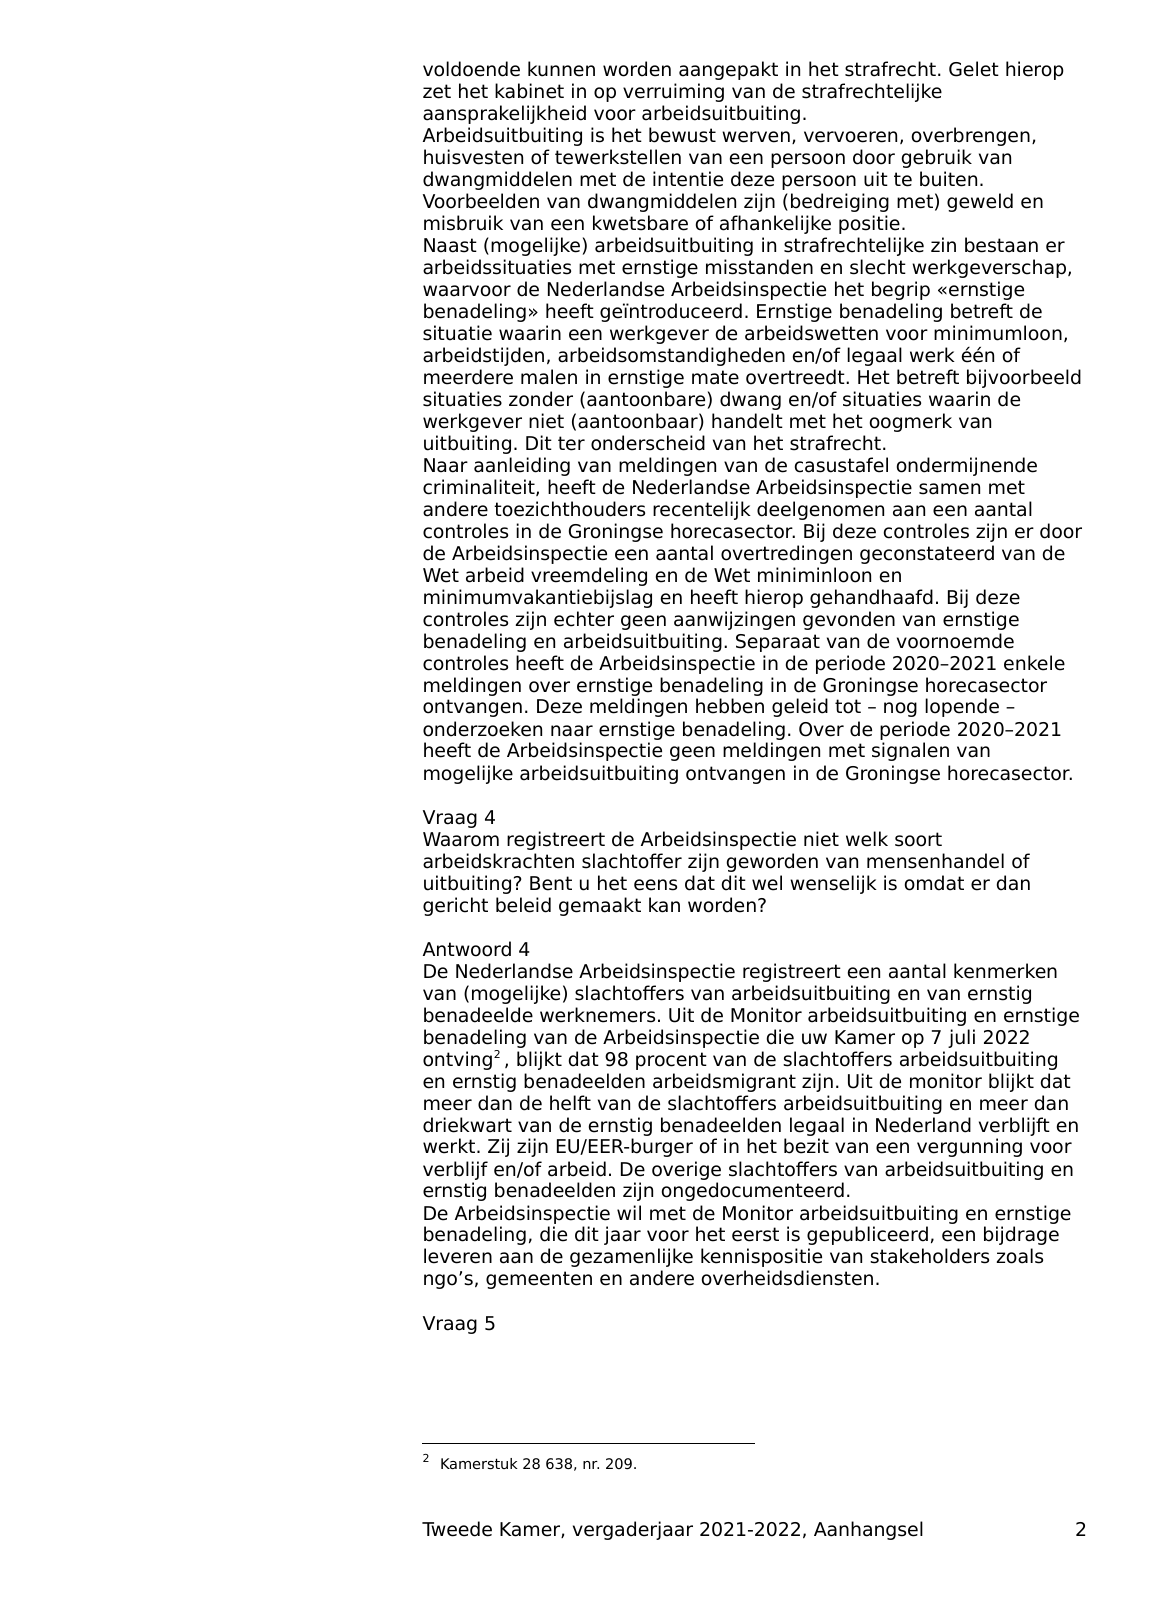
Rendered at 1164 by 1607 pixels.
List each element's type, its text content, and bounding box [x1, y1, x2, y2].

text Waarom registreert de Arbeidsinspectie niet welk soort arbeidskrachten slachtoffer zijn geworden van mensenhandel of uitbuiting? Bent u het eens dat dit wel wenselijk is omdat er dan gericht beleid gemaakt kan worden? [422, 828, 1087, 916]
text De Arbeidsinspectie wil met de Monitor arbeidsuitbuiting en ernstige benadeling, die dit jaar voor het eerst is gepubliceerd, een bijdrage leveren aan de gezamenlijke kennispositie van stakeholders zoals ngo’s, gemeenten en andere overheidsdiensten. [422, 1202, 1087, 1290]
text Naar aanleiding van meldingen van de casustafel ondermijnende criminaliteit, heeft de Nederlandse Arbeidsinspectie samen met andere toezichthouders recentelijk deelgenomen aan een aantal controles in de Groningse horecasector. Bij deze controles zijn er door de Arbeidsinspectie een aantal overtredingen geconstateerd van de Wet arbeid vreemdeling en de Wet miniminloon en minimumvakantiebijslag en heeft hierop gehandhaafd. Bij deze controles zijn echter geen aanwijzingen gevonden van ernstige benadeling en arbeidsuitbuiting. Separaat van de voornoemde controles heeft de Arbeidsinspectie in de periode 2020–2021 enkele meldingen over ernstige benadeling in de Groningse horecasector ontvangen. Deze meldingen hebben geleid tot – nog lopende – onderzoeken naar ernstige benadeling. Over de periode 2020–2021 heeft de Arbeidsinspectie geen meldingen met signalen van mogelijke arbeidsuitbuiting ontvangen in de Groningse horecasector. [422, 455, 1087, 784]
text Kamerstuk 28 638, nr. 209. [422, 1452, 1087, 1474]
text De Nederlandse Arbeidsinspectie registreert een aantal kenmerken van (mogelijke) slachtoffers van arbeidsuitbuiting en van ernstig benadeelde werknemers. Uit de Monitor arbeidsuitbuiting en ernstige benadeling van de Arbeidsinspectie die uw Kamer op 7 juli 2022 ontving, blijkt dat 98 procent van de slachtoffers arbeidsuitbuiting en ernstig benadeelden arbeidsmigrant zijn. Uit de monitor blijkt dat meer dan de helft van de slachtoffers arbeidsuitbuiting en meer dan driekwart van de ernstig benadeelden legaal in Nederland verblijft en werkt. Zij zijn EU/EER-burger of in het bezit van een vergunning voor verblijf en/of arbeid. De overige slachtoffers van arbeidsuitbuiting en ernstig benadeelden zijn ongedocumenteerd. [422, 961, 1087, 1202]
text Naast (mogelijke) arbeidsuitbuiting in strafrechtelijke zin bestaan er arbeidssituaties met ernstige misstanden en slecht werkgeverschap, waarvoor de Nederlandse Arbeidsinspectie het begrip «ernstige benadeling» heeft geïntroduceerd. Ernstige benadeling betreft de situatie waarin een werkgever de arbeidswetten voor minimumloon, arbeidstijden, arbeidsomstandigheden en/of legaal werk één of meerdere malen in ernstige mate overtreedt. Het betreft bijvoorbeeld situaties zonder (aantoonbare) dwang en/of situaties waarin de werkgever niet (aantoonbaar) handelt met het oogmerk van uitbuiting. Dit ter onderscheid van het strafrecht. [422, 235, 1087, 455]
text voldoende kunnen worden aangepakt in het strafrecht. Gelet hierop zet het kabinet in op verruiming van de strafrechtelijke aansprakelijkheid voor arbeidsuitbuiting. [422, 59, 1087, 125]
text Arbeidsuitbuiting is het bewust werven, vervoeren, overbrengen, huisvesten of tewerkstellen van een persoon door gebruik van dwangmiddelen met de intentie deze persoon uit te buiten. Voorbeelden van dwangmiddelen zijn (bedreiging met) geweld en misbruik van een kwetsbare of afhankelijke positie. [422, 125, 1087, 235]
text Antwoord 4 [422, 939, 1087, 961]
text Vraag 5 [422, 1312, 1087, 1334]
text Vraag 4 [422, 807, 1087, 828]
